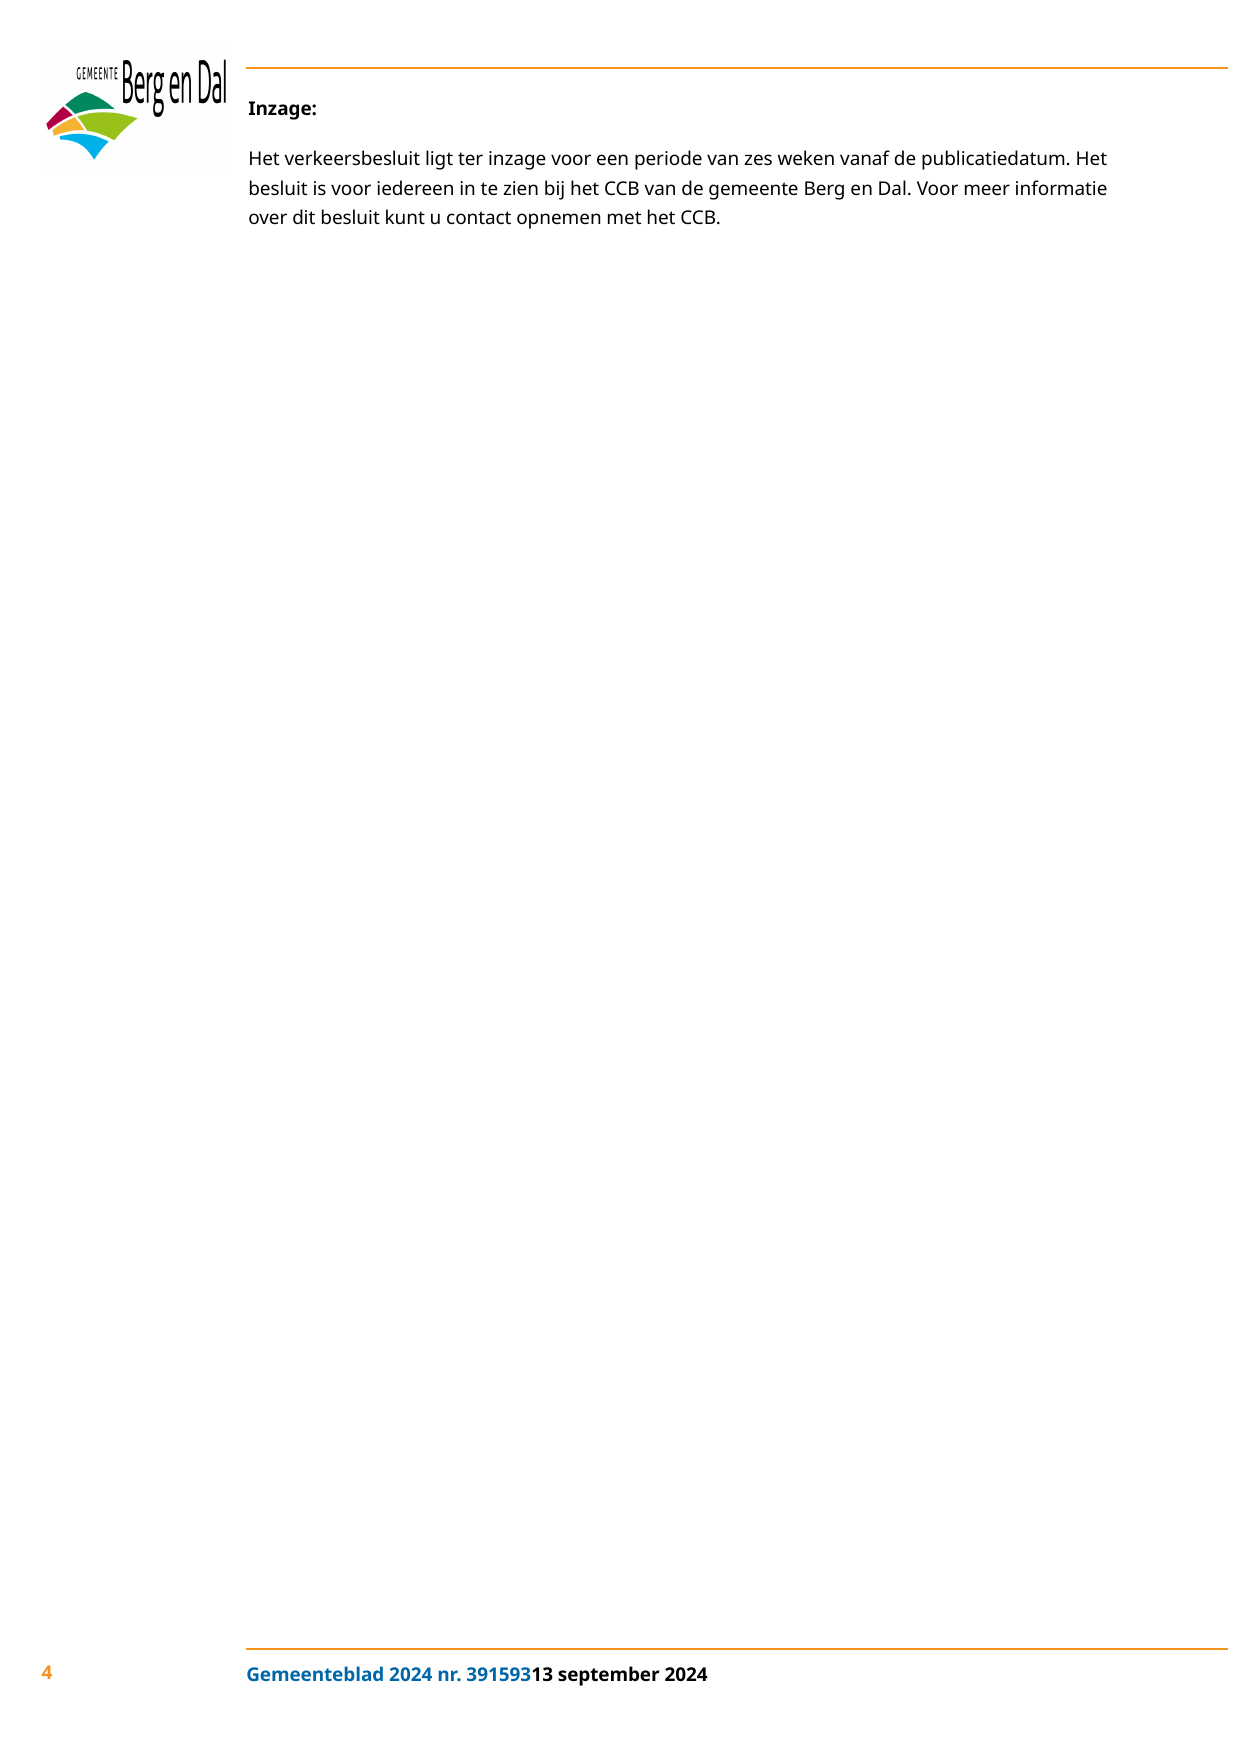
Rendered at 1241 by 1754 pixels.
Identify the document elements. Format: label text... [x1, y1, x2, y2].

text Inzage: [248, 95, 1152, 121]
picture [41, 47, 231, 172]
text Het verkeersbesluit ligt ter inzage voor een periode van zes weken vanaf de publicatiedatum. Het besluit is voor iedereen in te zien bij het CCB van de gemeente Berg en Dal. Voor meer informatie over dit besluit kunt u contact opnemen met het CCB. [248, 145, 1152, 230]
